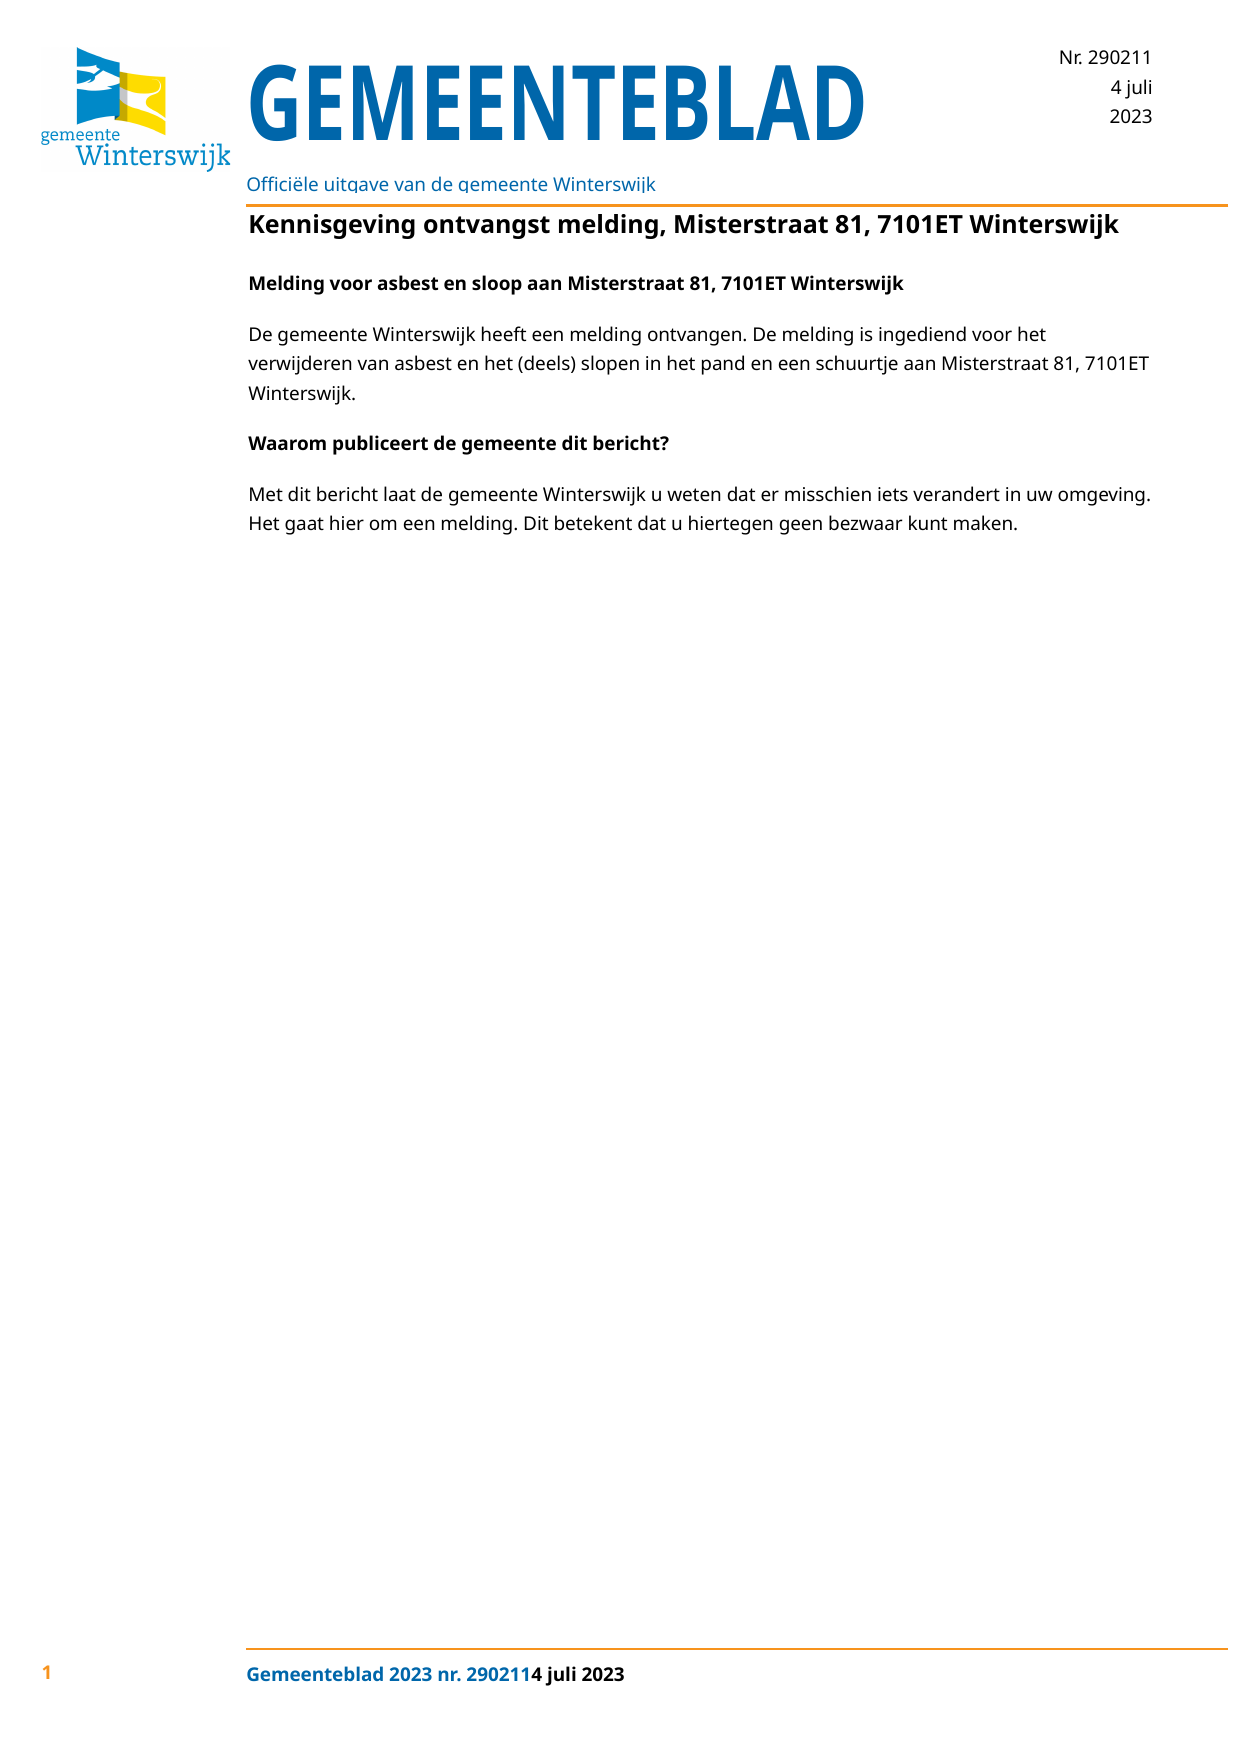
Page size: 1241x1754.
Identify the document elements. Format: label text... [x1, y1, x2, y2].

text Met dit bericht laat de gemeente Winterswijk u weten dat er misschien iets verandert in uw omgeving. Het gaat hier om een melding. Dit betekent dat u hiertegen geen bezwaar kunt maken. [248, 481, 1152, 536]
text Kennisgeving ontvangst melding, Misterstraat 81, 7101ET Winterswijk [248, 207, 1152, 241]
text Waarom publiceert de gemeente dit bericht? [248, 430, 1152, 456]
text De gemeente Winterswijk heeft een melding ontvangen. De melding is ingediend voor het verwijderen van asbest en het (deels) slopen in het pand en een schuurtje aan Misterstraat 81, 7101ET Winterswijk. [248, 321, 1152, 406]
picture [41, 47, 231, 172]
picture [225, 153, 231, 162]
text Melding voor asbest en sloop aan Misterstraat 81, 7101ET Winterswijk [248, 270, 1152, 296]
